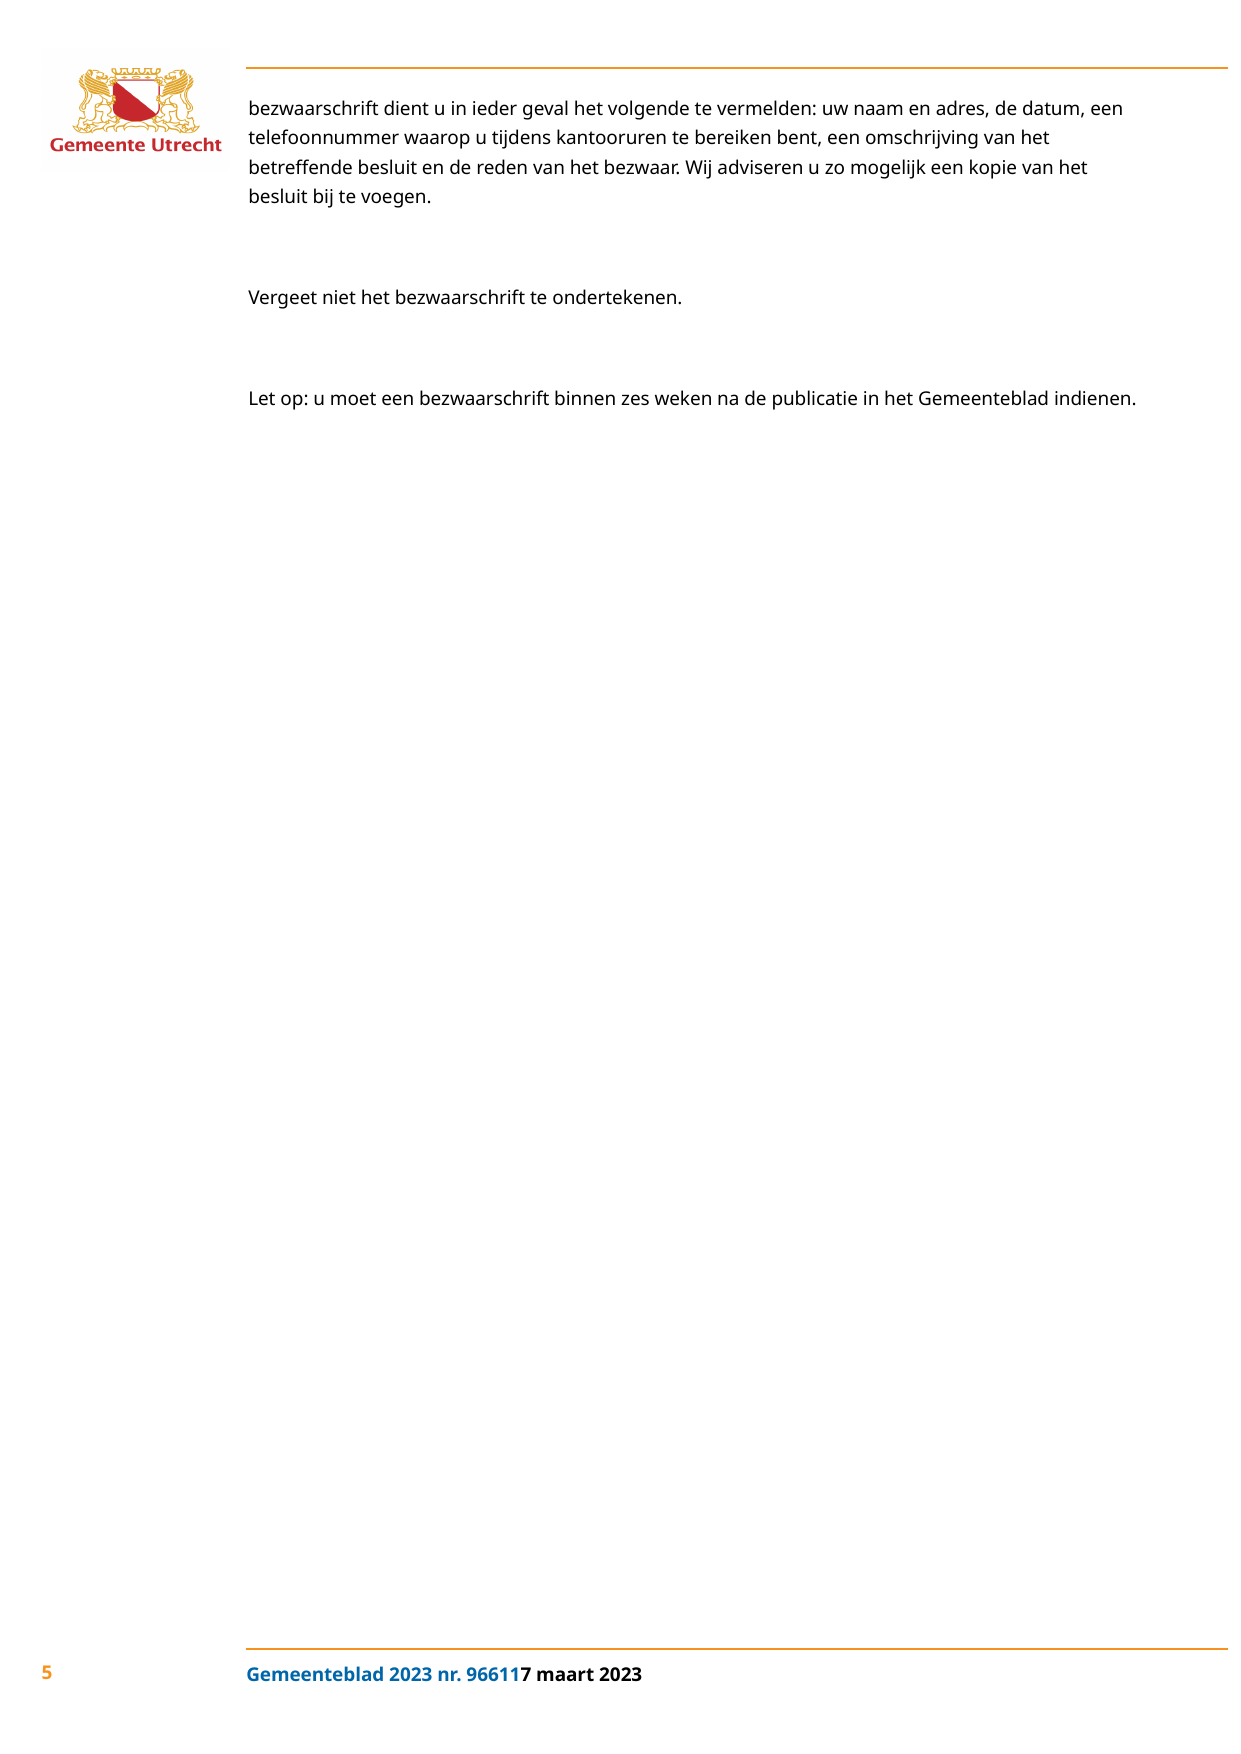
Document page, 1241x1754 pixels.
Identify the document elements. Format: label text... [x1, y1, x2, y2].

picture [41, 47, 231, 172]
text Let op: u moet een bezwaarschrift binnen zes weken na de publicatie in het Gemeenteblad indienen. [248, 385, 1152, 411]
text bezwaarschrift dient u in ieder geval het volgende te vermelden: uw naam en adres, de datum, een telefoonnummer waarop u tijdens kantooruren te bereiken bent, een omschrijving van het betreffende besluit en de reden van het bezwaar. Wij adviseren u zo mogelijk een kopie van het besluit bij te voegen. [248, 95, 1152, 209]
text Vergeet niet het bezwaarschrift te ondertekenen. [248, 284, 1152, 310]
